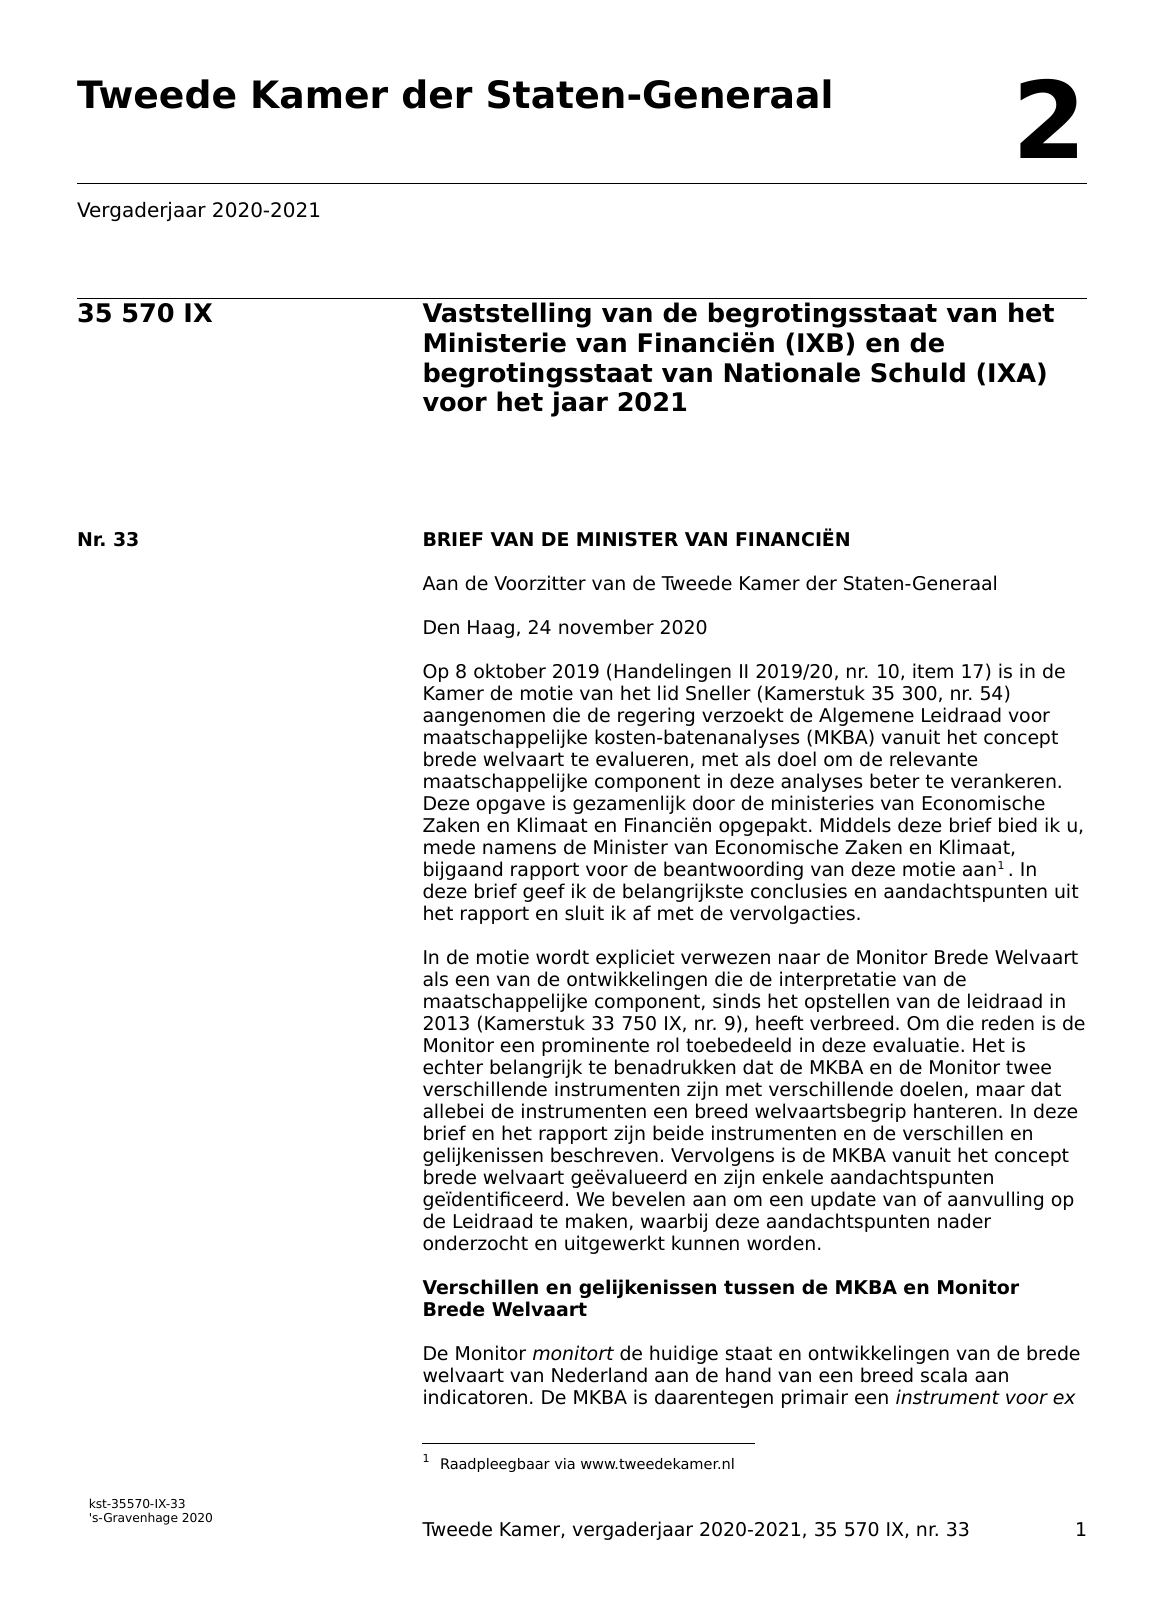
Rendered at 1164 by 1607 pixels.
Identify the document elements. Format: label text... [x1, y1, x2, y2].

text Raadpleegbaar via www.tweedekamer.nl [422, 1452, 1087, 1474]
text De Monitor monitort de huidige staat en ontwikkelingen van de brede welvaart van Nederland aan de hand van een breed scala aan indicatoren. De MKBA is daarentegen primair een instrument voor ex [422, 1343, 1087, 1409]
text Den Haag, 24 november 2020 [422, 617, 1087, 639]
subtitle 35 570 IX Vaststelling van de begrotingsstaat van het Ministerie van Financiën (IXB) en de begrotingsstaat van Nationale Schuld (IXA) voor het jaar 2021 [77, 299, 1087, 418]
table_header Tweede Kamer der Staten-Generaal [77, 59, 886, 183]
table_header 2 [886, 59, 1087, 183]
table_cell Vergaderjaar 2020-2021 [77, 184, 1087, 298]
text Aan de Voorzitter van de Tweede Kamer der Staten-Generaal [422, 573, 1087, 595]
subtitle Nr. 33 BRIEF VAN DE MINISTER VAN FINANCIËN [77, 529, 1087, 551]
subtitle Verschillen en gelijkenissen tussen de MKBA en Monitor Brede Welvaart [422, 1277, 1087, 1321]
text 's-Gravenhage 2020 [88, 1511, 323, 1525]
text In de motie wordt expliciet verwezen naar de Monitor Brede Welvaart als een van de ontwikkelingen die de interpretatie van de maatschappelijke component, sinds het opstellen van de leidraad in 2013 (Kamerstuk 33 750 IX, nr. 9), heeft verbreed. Om die reden is de Monitor een prominente rol toebedeeld in deze evaluatie. Het is echter belangrijk te benadrukken dat de MKBA en de Monitor twee verschillende instrumenten zijn met verschillende doelen, maar dat allebei de instrumenten een breed welvaartsbegrip hanteren. In deze brief en het rapport zijn beide instrumenten en de verschillen en gelijkenissen beschreven. Vervolgens is de MKBA vanuit het concept brede welvaart geëvalueerd en zijn enkele aandachtspunten geïdentificeerd. We bevelen aan om een update van of aanvulling op de Leidraad te maken, waarbij deze aandachtspunten nader onderzocht en uitgewerkt kunnen worden. [422, 947, 1087, 1255]
text kst-35570-IX-33 [88, 1497, 323, 1511]
text Op 8 oktober 2019 (Handelingen II 2019/20, nr. 10, item 17) is in de Kamer de motie van het lid Sneller (Kamerstuk 35 300, nr. 54) aangenomen die de regering verzoekt de Algemene Leidraad voor maatschappelijke kosten-batenanalyses (MKBA) vanuit het concept brede welvaart te evalueren, met als doel om de relevante maatschappelijke component in deze analyses beter te verankeren. Deze opgave is gezamenlijk door de ministeries van Economische Zaken en Klimaat en Financiën opgepakt. Middels deze brief bied ik u, mede namens de Minister van Economische Zaken en Klimaat, bijgaand rapport voor de beantwoording van deze motie aan. In deze brief geef ik de belangrijkste conclusies en aandachtspunten uit het rapport en sluit ik af met de vervolgacties. [422, 661, 1087, 925]
